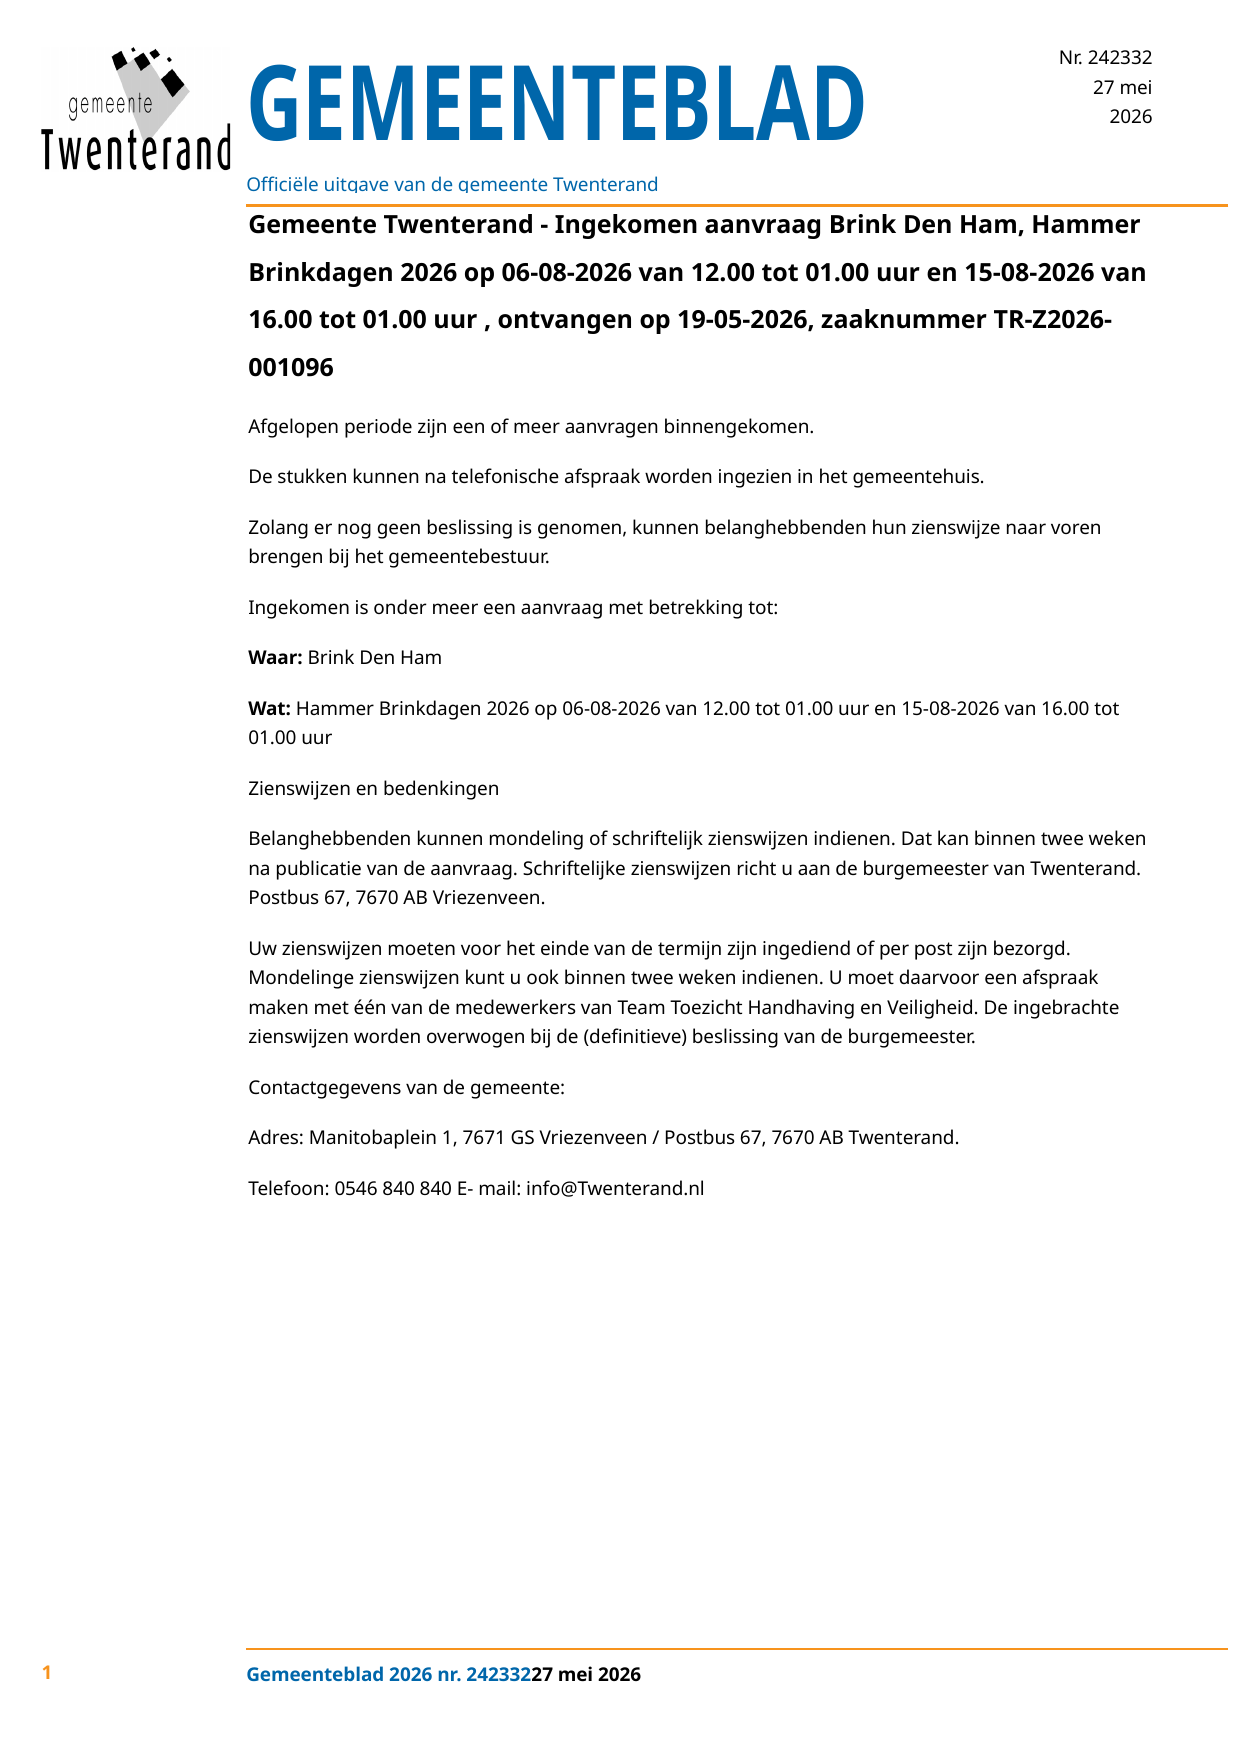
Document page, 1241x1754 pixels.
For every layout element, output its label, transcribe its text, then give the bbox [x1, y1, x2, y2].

text Afgelopen periode zijn een of meer aanvragen binnengekomen. [248, 413, 1152, 439]
text De stukken kunnen na telefonische afspraak worden ingezien in het gemeentehuis. [248, 463, 1152, 489]
text Zienswijzen en bedenkingen [248, 775, 1152, 801]
text Telefoon: 0546 840 840 E- mail: info@Twenterand.nl [248, 1175, 1152, 1201]
text Belanghebbenden kunnen mondeling of schriftelijk zienswijzen indienen. Dat kan binnen twee weken na publicatie van de aanvraag. Schriftelijke zienswijzen richt u aan de burgemeester van Twenterand. Postbus 67, 7670 AB Vriezenveen. [248, 825, 1152, 910]
text Uw zienswijzen moeten voor het einde van de termijn zijn ingediend of per post zijn bezorgd. Mondelinge zienswijzen kunt u ook binnen twee weken indienen. U moet daarvoor een afspraak maken met één van de medewerkers van Team Toezicht Handhaving en Veiligheid. De ingebrachte zienswijzen worden overwogen bij de (definitieve) beslissing van de burgemeester. [248, 935, 1152, 1049]
text Contactgegevens van de gemeente: [248, 1074, 1152, 1100]
text Zolang er nog geen beslissing is genomen, kunnen belanghebbenden hun zienswijze naar voren brengen bij het gemeentebestuur. [248, 514, 1152, 569]
text Waar: Brink Den Ham [248, 644, 1152, 670]
text Wat: Hammer Brinkdagen 2026 op 06-08-2026 van 12.00 tot 01.00 uur en 15-08-2026 van 16.00 tot 01.00 uur [248, 695, 1152, 750]
text Gemeente Twenterand - Ingekomen aanvraag Brink Den Ham, Hammer Brinkdagen 2026 op 06-08-2026 van 12.00 tot 01.00 uur en 15-08-2026 van 16.00 tot 01.00 uur , ontvangen op 19-05-2026, zaaknummer TR-Z2026-001096 [248, 207, 1152, 384]
text Adres: Manitobaplein 1, 7671 GS Vriezenveen / Postbus 67, 7670 AB Twenterand. [248, 1124, 1152, 1150]
picture [41, 47, 231, 172]
text Ingekomen is onder meer een aanvraag met betrekking tot: [248, 594, 1152, 620]
